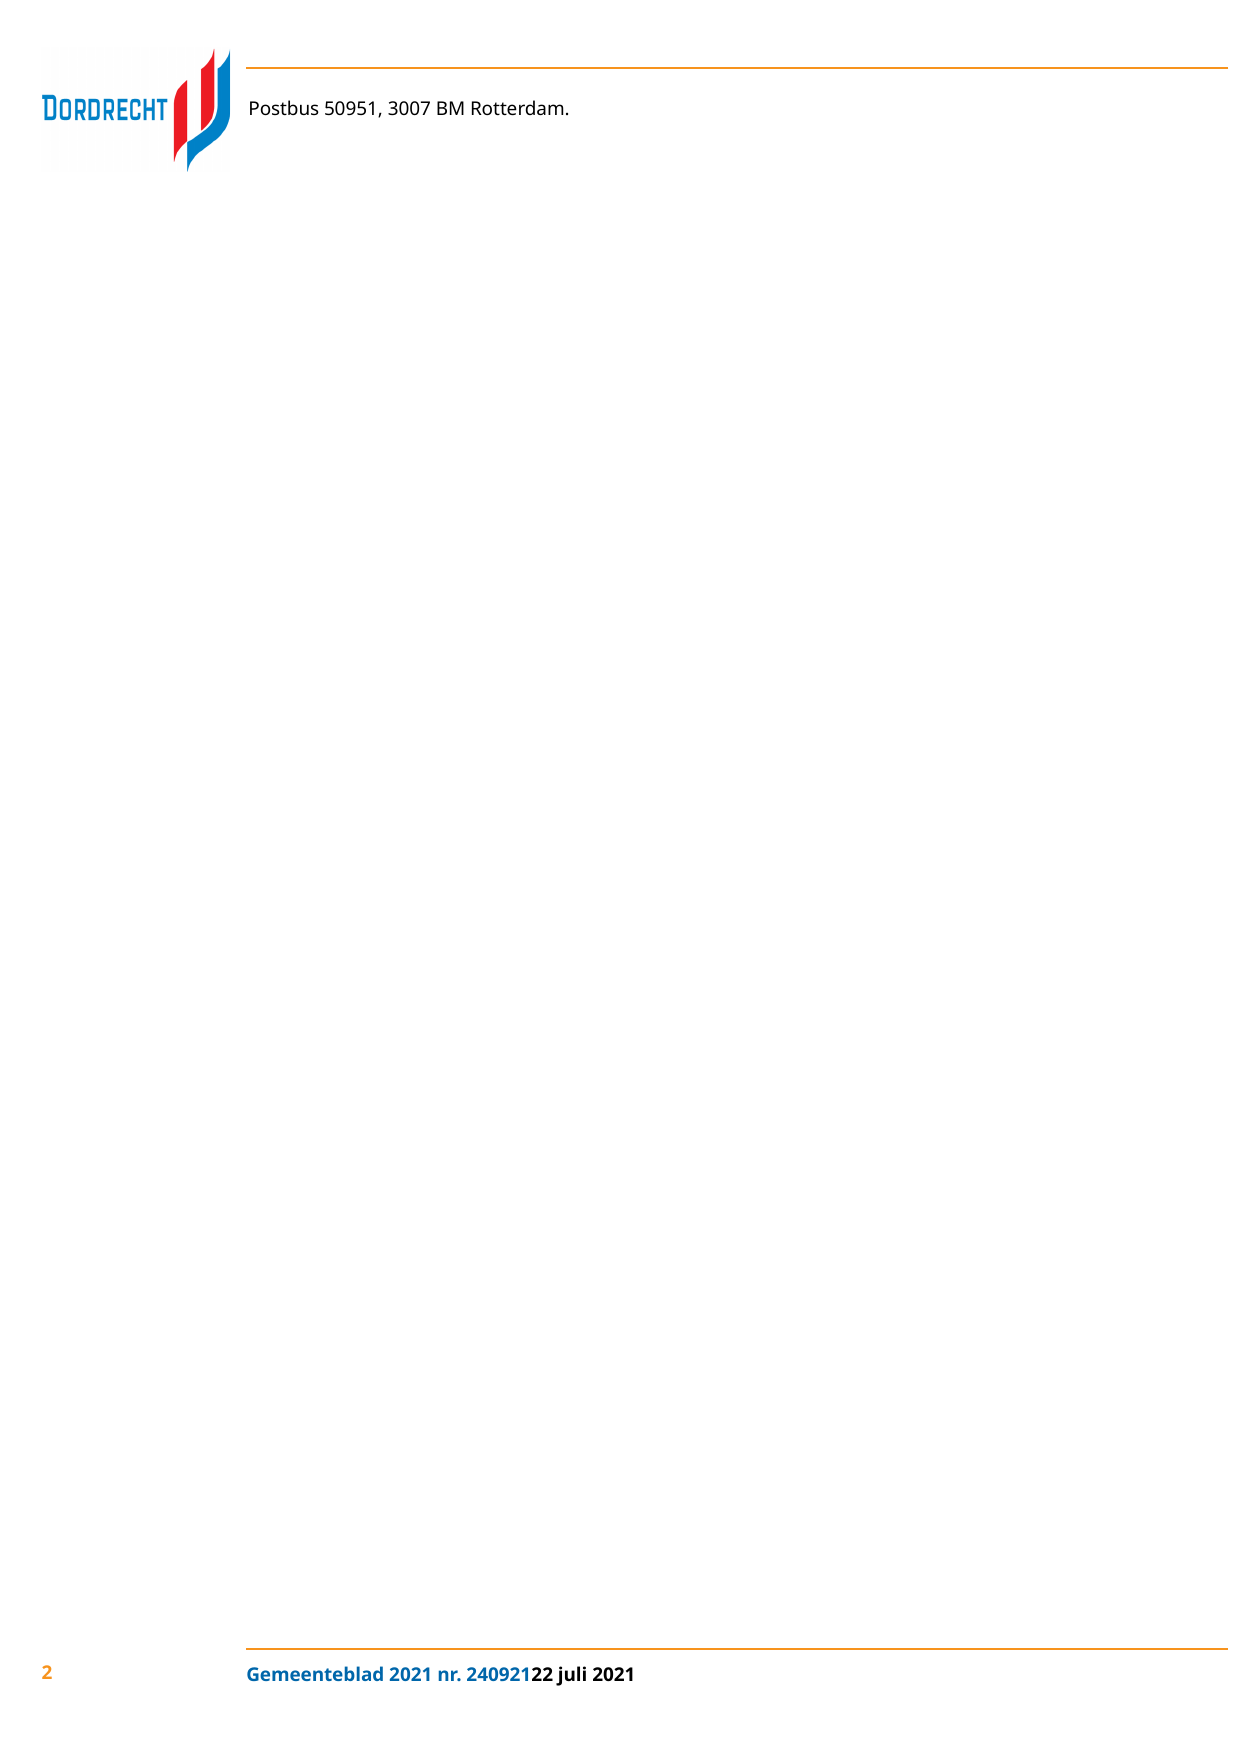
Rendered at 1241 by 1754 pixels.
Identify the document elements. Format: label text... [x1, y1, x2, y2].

picture [41, 47, 231, 172]
text Postbus 50951, 3007 BM Rotterdam. [248, 95, 1152, 121]
